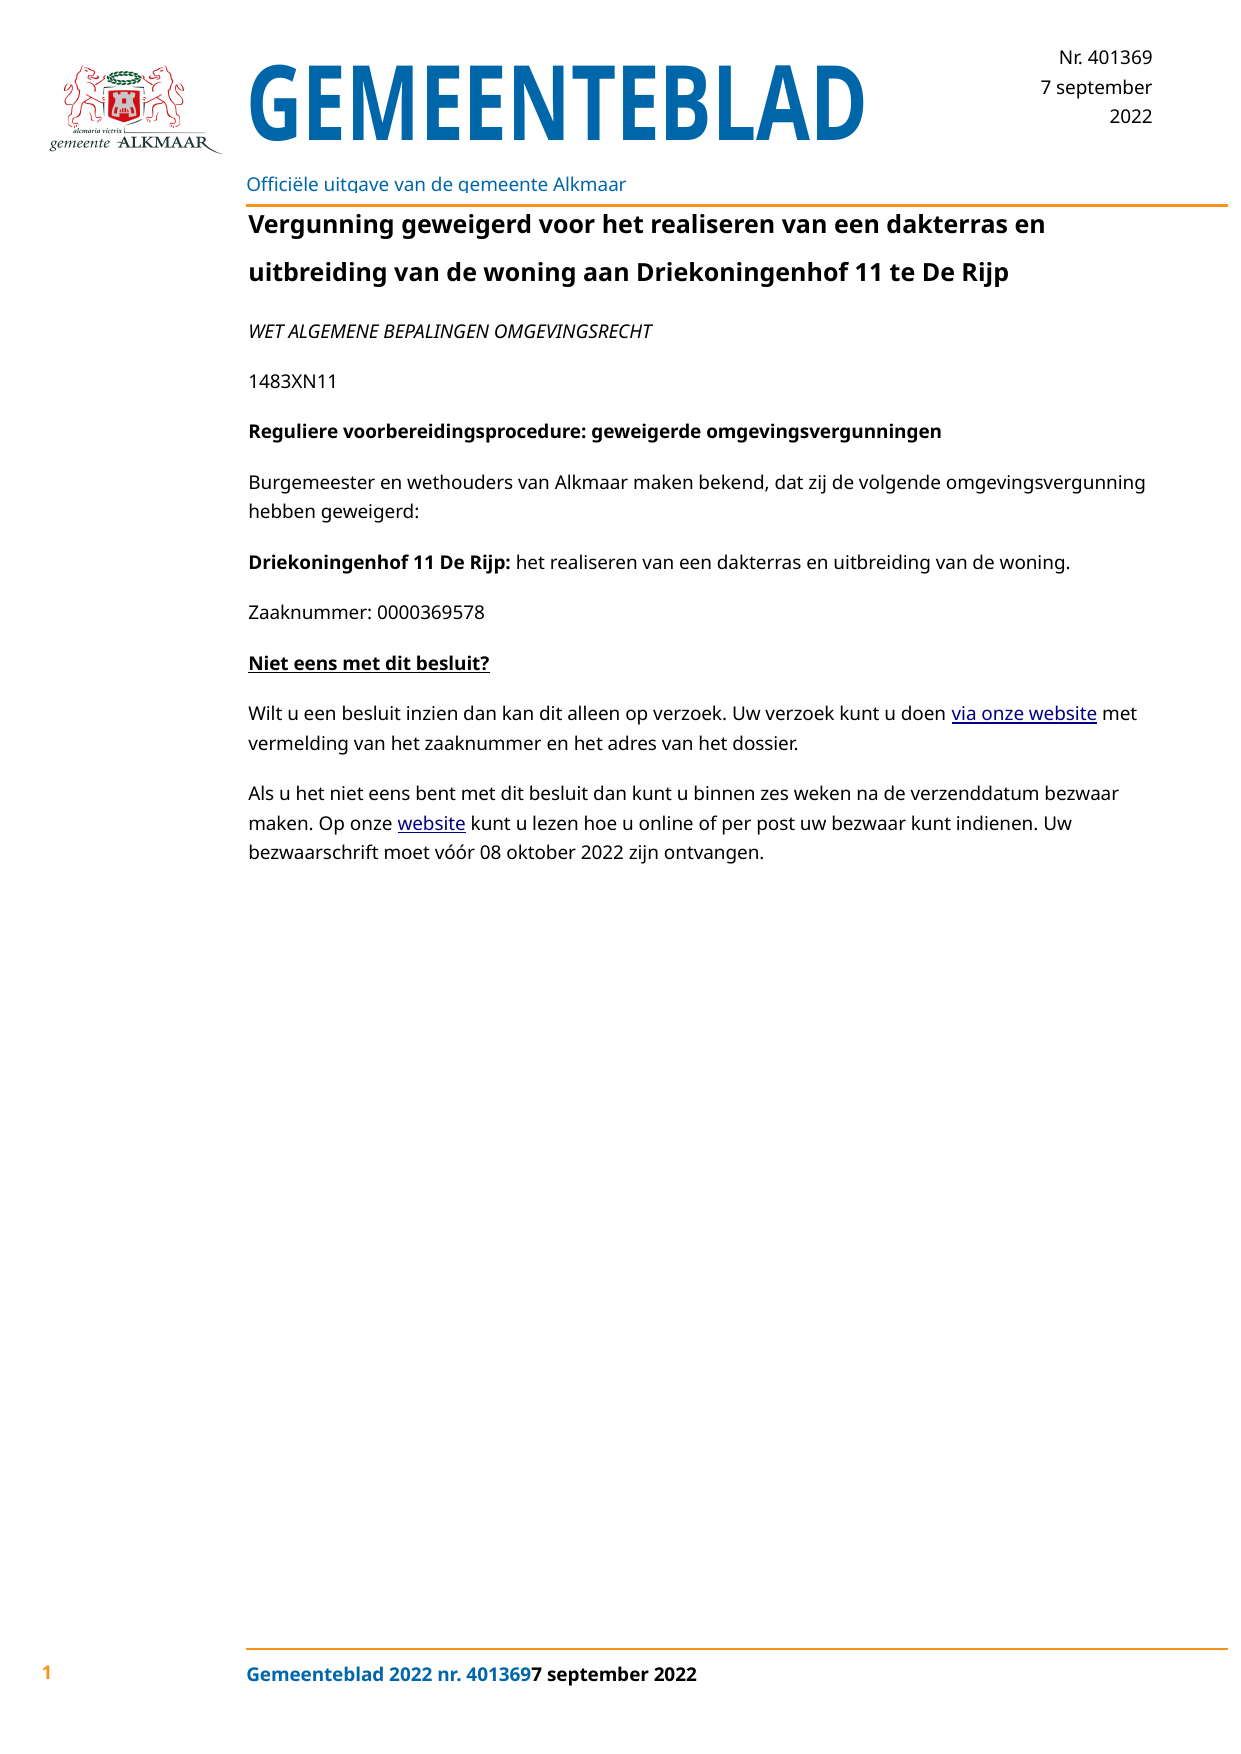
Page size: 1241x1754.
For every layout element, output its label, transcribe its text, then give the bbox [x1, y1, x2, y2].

text Vergunning geweigerd voor het realiseren van een dakterras en uitbreiding van de woning aan Driekoningenhof 11 te De Rijp [248, 207, 1152, 288]
text Burgemeester en wethouders van Alkmaar maken bekend, dat zij de volgende omgevingsvergunning hebben geweigerd: [248, 469, 1152, 524]
text Zaaknummer: 0000369578 [248, 599, 1152, 625]
text Niet eens met dit besluit? [248, 650, 1152, 676]
text WET ALGEMENE BEPALINGEN OMGEVINGSRECHT [248, 318, 1152, 344]
text Als u het niet eens bent met dit besluit dan kunt u binnen zes weken na de verzenddatum bezwaar maken. Op onze website kunt u lezen hoe u online of per post uw bezwaar kunt indienen. Uw bezwaarschrift moet vóór 08 oktober 2022 zijn ontvangen. [248, 780, 1152, 865]
text 1483XN11 [248, 368, 1152, 394]
text Wilt u een besluit inzien dan kan dit alleen op verzoek. Uw verzoek kunt u doen via onze website met vermelding van het zaaknummer en het adres van het dossier. [248, 700, 1152, 756]
text Driekoningenhof 11 De Rijp: het realiseren van een dakterras en uitbreiding van de woning. [248, 549, 1152, 575]
text Reguliere voorbereidingsprocedure: geweigerde omgevingsvergunningen [248, 419, 1152, 444]
picture [41, 47, 231, 172]
